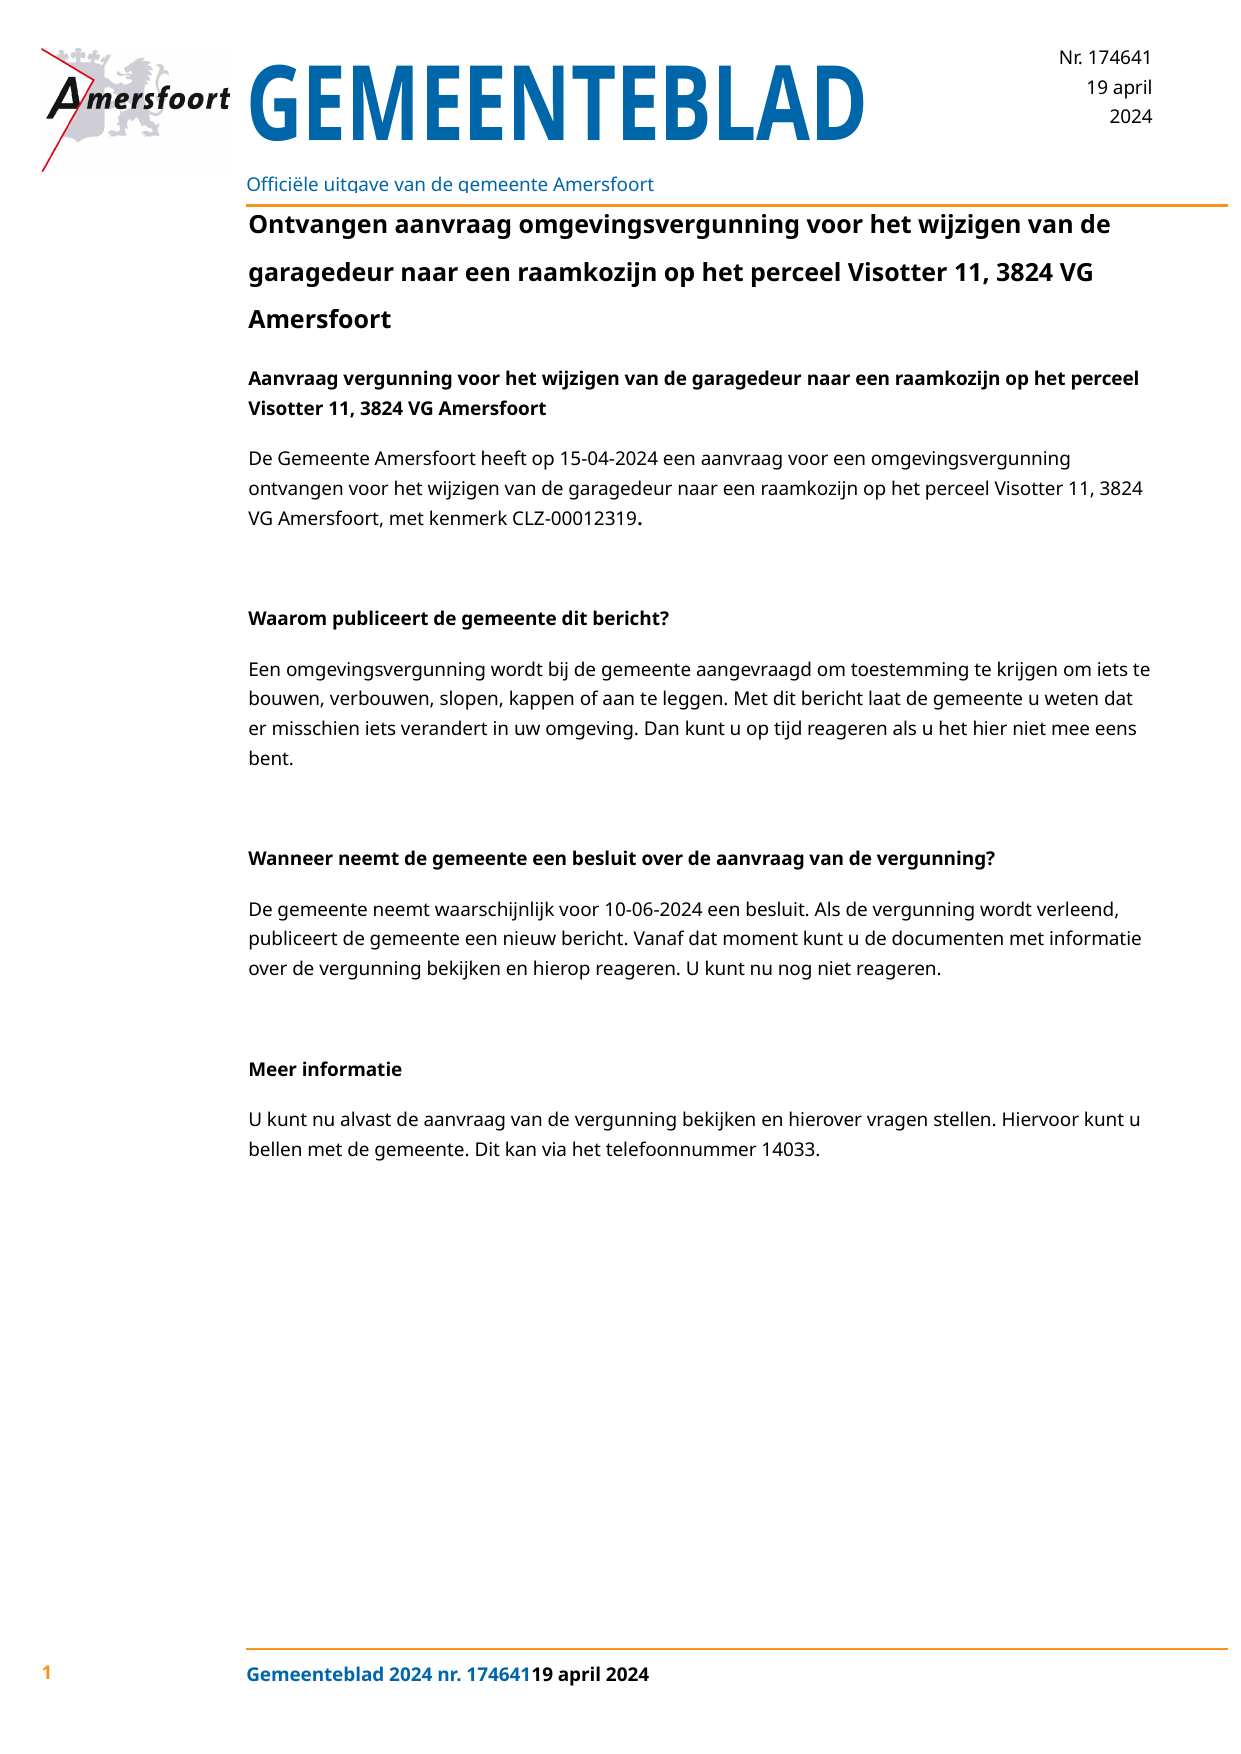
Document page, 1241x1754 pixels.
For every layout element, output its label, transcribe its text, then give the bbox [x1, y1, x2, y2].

text Een omgevingsvergunning wordt bij de gemeente aangevraagd om toestemming te krijgen om iets te bouwen, verbouwen, slopen, kappen of aan te leggen. Met dit bericht laat de gemeente u weten dat er misschien iets verandert in uw omgeving. Dan kunt u op tijd reageren als u het hier niet mee eens bent. [248, 656, 1152, 770]
text De Gemeente Amersfoort heeft op 15-04-2024 een aanvraag voor een omgevingsvergunning ontvangen voor het wijzigen van de garagedeur naar een raamkozijn op het perceel Visotter 11, 3824 VG Amersfoort, met kenmerk CLZ-00012319. [248, 446, 1152, 530]
text Meer informatie [248, 1056, 1152, 1082]
picture [41, 47, 231, 172]
text U kunt nu alvast de aanvraag van de vergunning bekijken en hierover vragen stellen. Hiervoor kunt u bellen met de gemeente. Dit kan via het telefoonnummer 14033. [248, 1106, 1152, 1162]
text Aanvraag vergunning voor het wijzigen van de garagedeur naar een raamkozijn op het perceel Visotter 11, 3824 VG Amersfoort [248, 366, 1152, 421]
text De gemeente neemt waarschijnlijk voor 10-06-2024 een besluit. Als de vergunning wordt verleend, publiceert de gemeente een nieuw bericht. Vanaf dat moment kunt u de documenten met informatie over de vergunning bekijken en hierop reageren. U kunt nu nog niet reageren. [248, 896, 1152, 981]
text Ontvangen aanvraag omgevingsvergunning voor het wijzigen van de garagedeur naar een raamkozijn op het perceel Visotter 11, 3824 VG Amersfoort [248, 207, 1152, 336]
text Wanneer neemt de gemeente een besluit over de aanvraag van de vergunning? [248, 846, 1152, 871]
text Waarom publiceert de gemeente dit bericht? [248, 606, 1152, 631]
